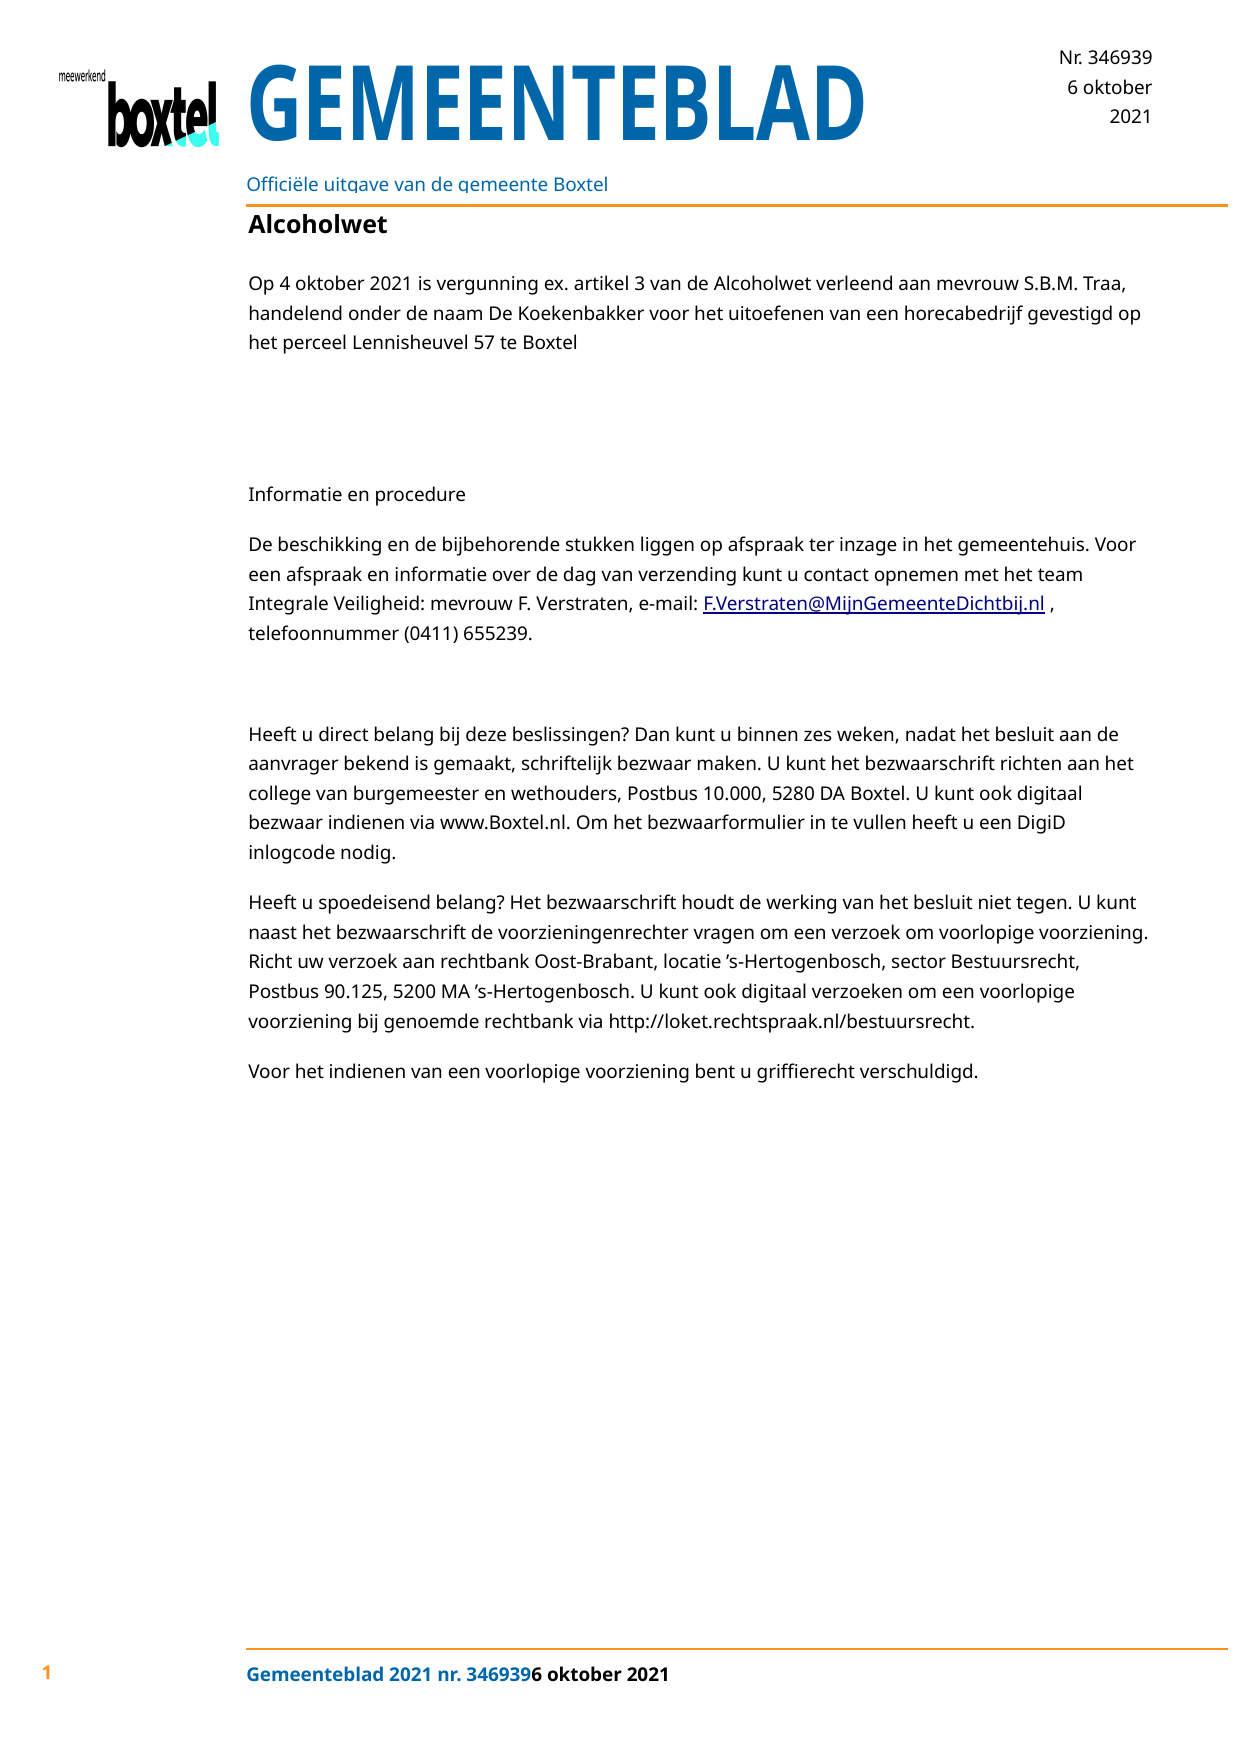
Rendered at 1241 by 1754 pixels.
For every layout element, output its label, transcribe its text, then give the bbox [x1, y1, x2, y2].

picture [41, 47, 231, 172]
text Op 4 oktober 2021 is vergunning ex. artikel 3 van de Alcoholwet verleend aan mevrouw S.B.M. Traa, handelend onder de naam De Koekenbakker voor het uitoefenen van een horecabedrijf gevestigd op het perceel Lennisheuvel 57 te Boxtel [248, 270, 1152, 355]
text De beschikking en de bijbehorende stukken liggen op afspraak ter inzage in het gemeentehuis. Voor een afspraak en informatie over de dag van verzending kunt u contact opnemen met het team Integrale Veiligheid: mevrouw F. Verstraten, e-mail: F.Verstraten@MijnGemeenteDichtbij.nl , telefoonnummer (0411) 655239. [248, 531, 1152, 646]
text Alcoholwet [248, 207, 1152, 241]
text Informatie en procedure [248, 481, 1152, 506]
text Heeft u direct belang bij deze beslissingen? Dan kunt u binnen zes weken, nadat het besluit aan de aanvrager bekend is gemaakt, schriftelijk bezwaar maken. U kunt het bezwaarschrift richten aan het college van burgemeester en wethouders, Postbus 10.000, 5280 DA Boxtel. U kunt ook digitaal bezwaar indienen via www.Boxtel.nl. Om het bezwaarformulier in te vullen heeft u een DigiD inlogcode nodig. [248, 721, 1152, 865]
text Heeft u spoedeisend belang? Het bezwaarschrift houdt de werking van het besluit niet tegen. U kunt naast het bezwaarschrift de voorzieningenrechter vragen om een verzoek om voorlopige voorziening. Richt uw verzoek aan rechtbank Oost-Brabant, locatie ’s-Hertogenbosch, sector Bestuursrecht, Postbus 90.125, 5200 MA ’s-Hertogenbosch. U kunt ook digitaal verzoeken om een voorlopige voorziening bij genoemde rechtbank via http://loket.rechtspraak.nl/bestuursrecht. [248, 889, 1152, 1033]
text Voor het indienen van een voorlopige voorziening bent u griffierecht verschuldigd. [248, 1058, 1152, 1084]
